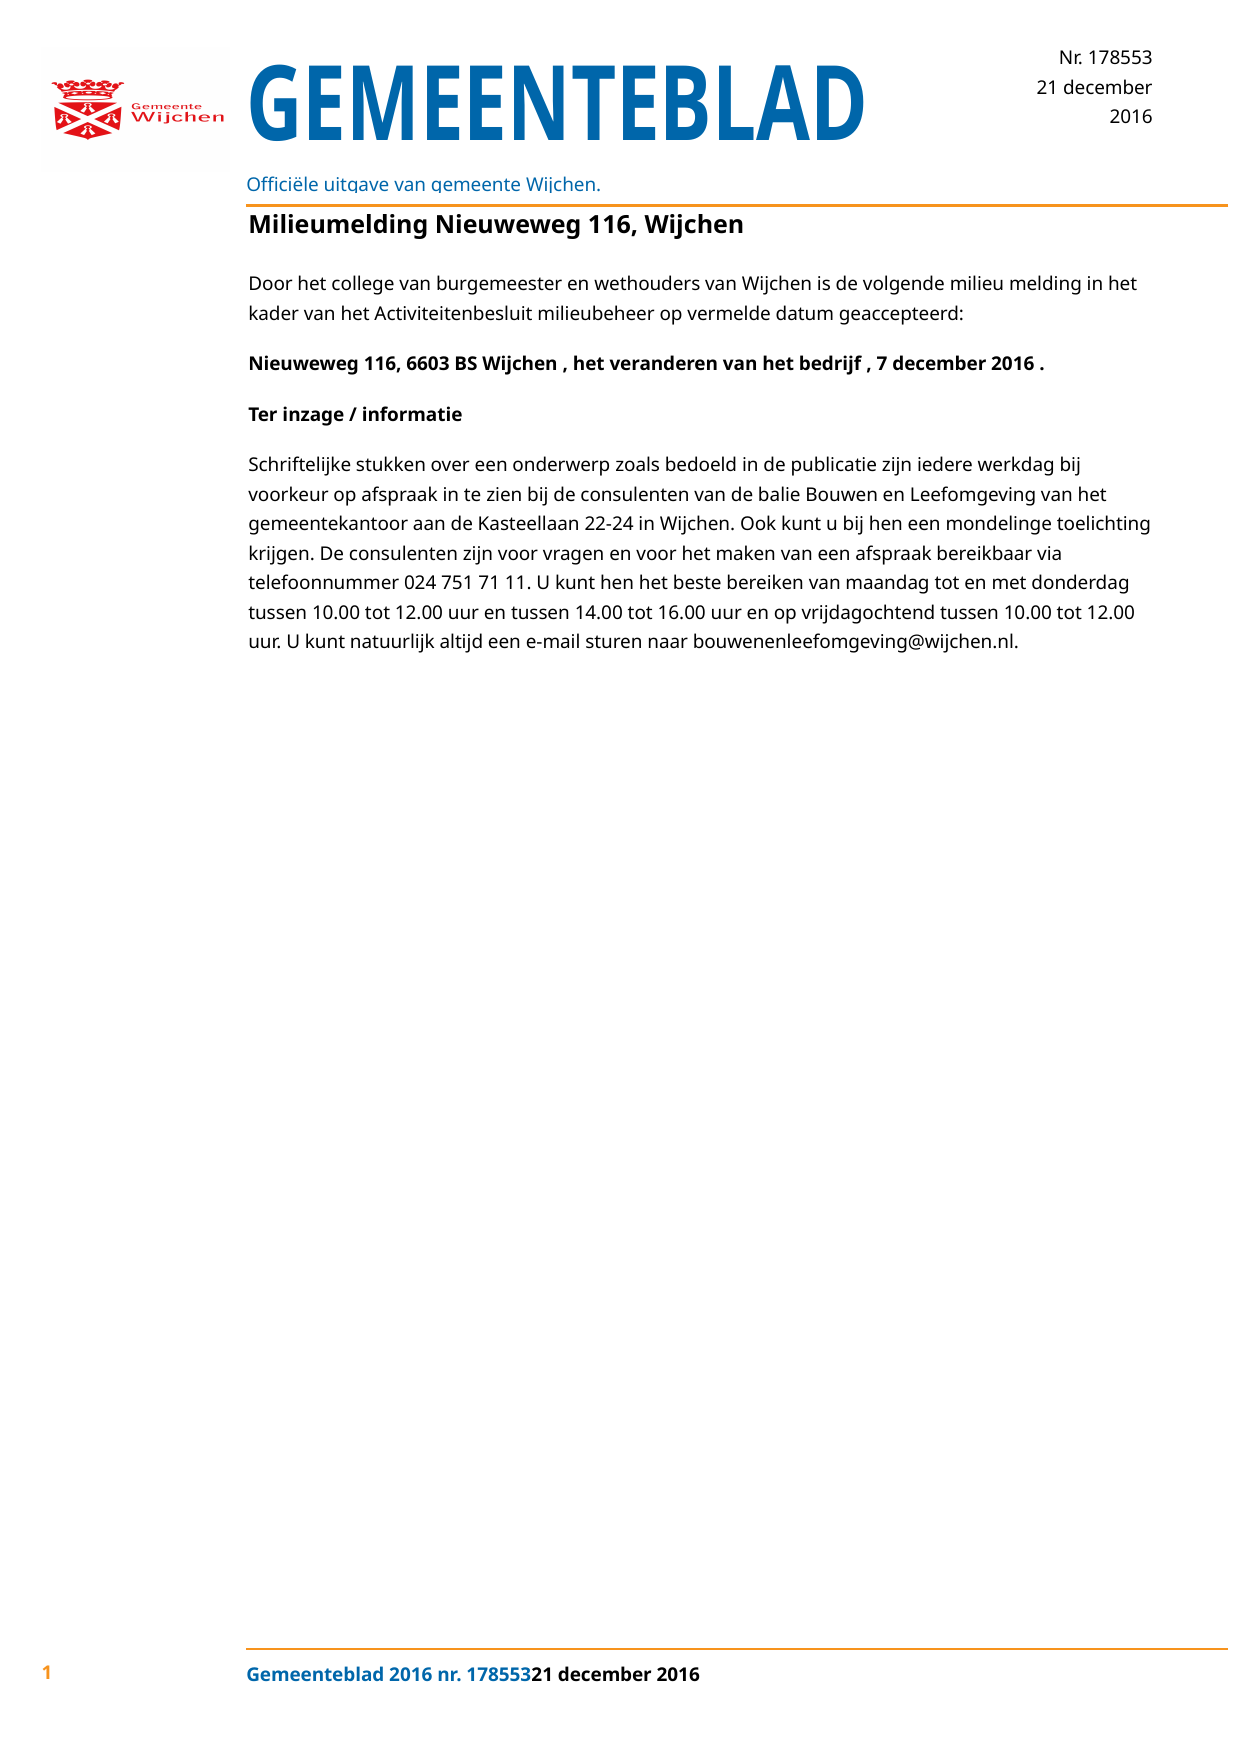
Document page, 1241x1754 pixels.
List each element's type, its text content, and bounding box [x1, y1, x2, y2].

text Ter inzage / informatie [248, 401, 1152, 426]
picture [41, 47, 231, 172]
text Nieuweweg 116, 6603 BS Wijchen , het veranderen van het bedrijf , 7 december 2016 . [248, 350, 1152, 376]
text Milieumelding Nieuweweg 116, Wijchen [248, 207, 1152, 241]
text Schriftelijke stukken over een onderwerp zoals bedoeld in de publicatie zijn iedere werkdag bij voorkeur op afspraak in te zien bij de consulenten van de balie Bouwen en Leefomgeving van het gemeentekantoor aan de Kasteellaan 22-24 in Wijchen. Ook kunt u bij hen een mondelinge toelichting krijgen. De consulenten zijn voor vragen en voor het maken van een afspraak bereikbaar via telefoonnummer 024 751 71 11. U kunt hen het beste bereiken van maandag tot en met donderdag tussen 10.00 tot 12.00 uur en tussen 14.00 tot 16.00 uur en op vrijdagochtend tussen 10.00 tot 12.00 uur. U kunt natuurlijk altijd een e-mail sturen naar bouwenenleefomgeving@wijchen.nl. [248, 451, 1152, 654]
text Door het college van burgemeester en wethouders van Wijchen is de volgende milieu melding in het kader van het Activiteitenbesluit milieubeheer op vermelde datum geaccepteerd: [248, 270, 1152, 326]
